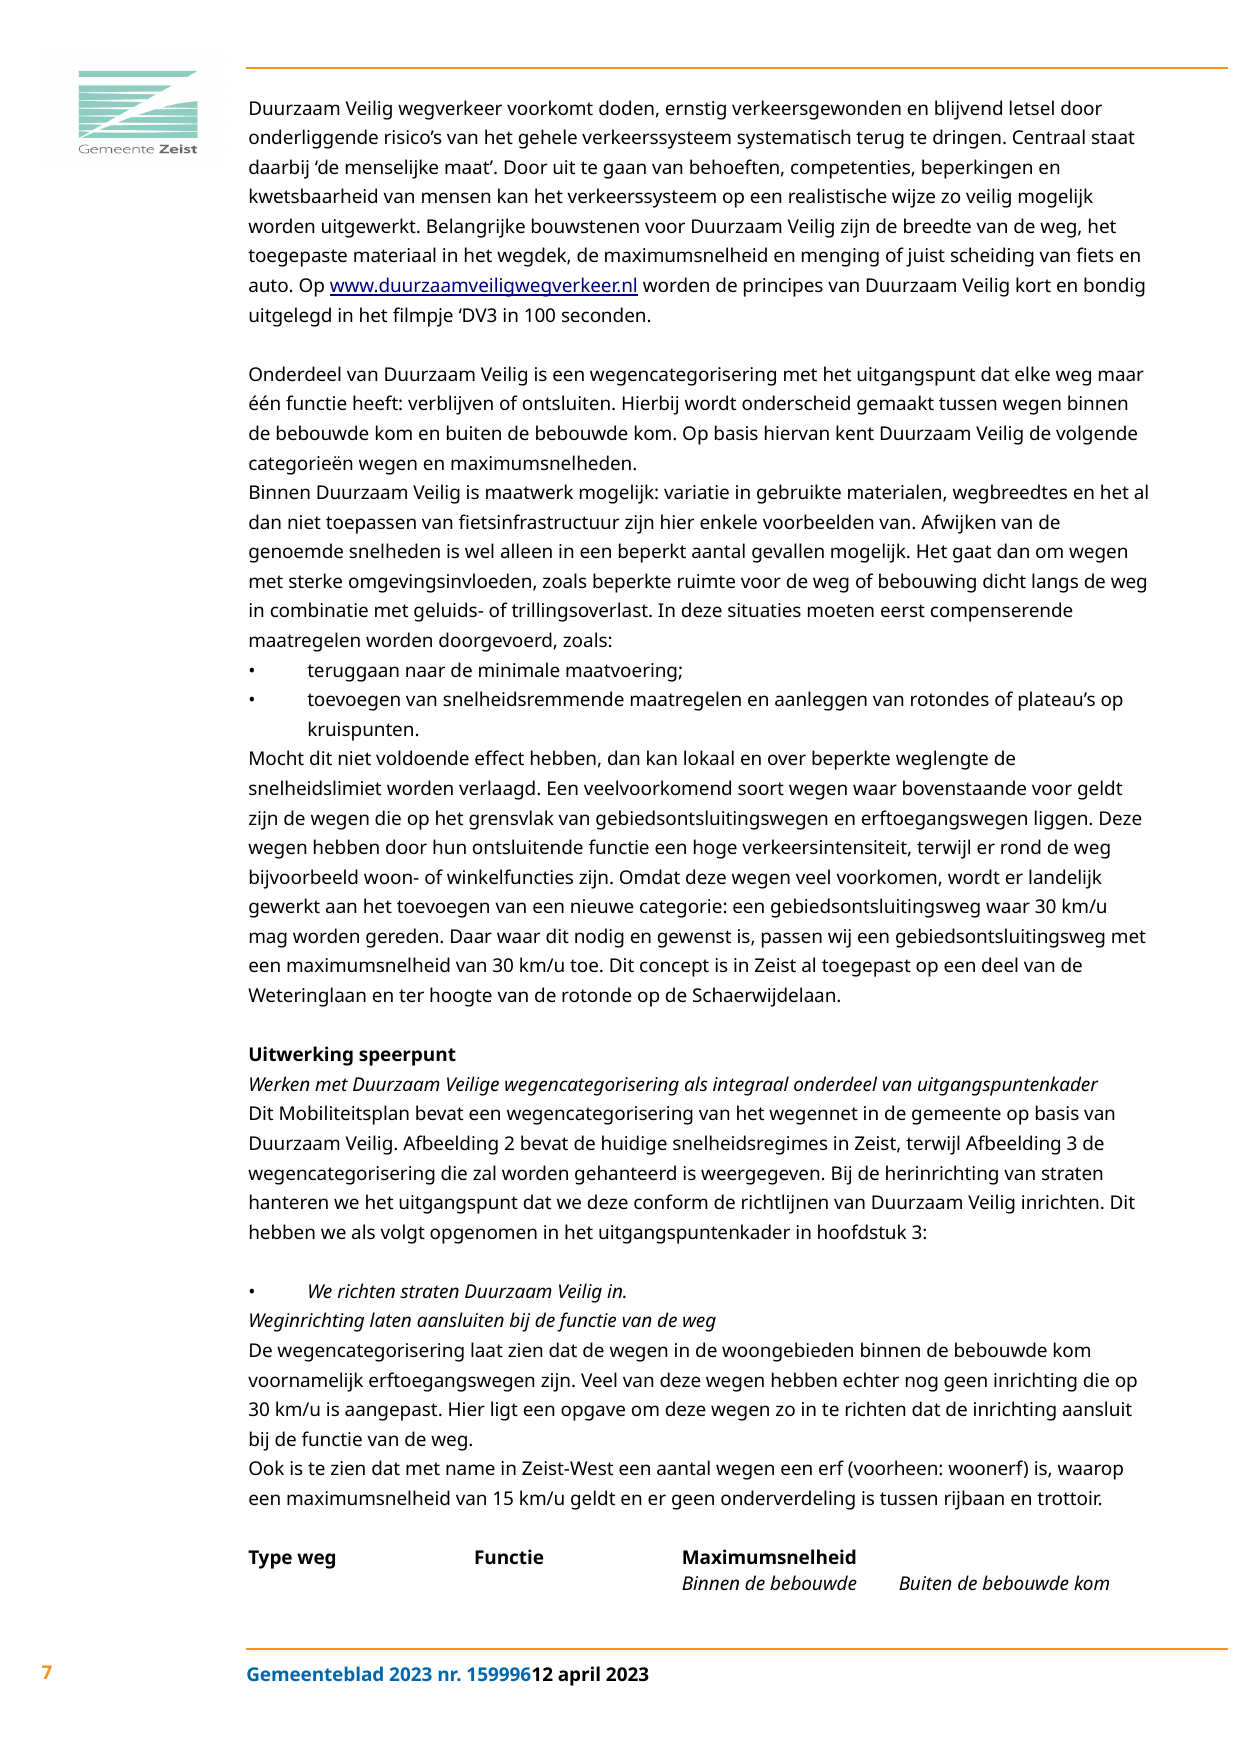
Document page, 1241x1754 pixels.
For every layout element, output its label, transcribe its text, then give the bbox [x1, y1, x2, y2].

text Werken met Duurzaam Veilige wegencategorisering als integraal onderdeel van uitgangspuntenkader [248, 1071, 1152, 1097]
table_cell Binnen de bebouwde [682, 1570, 898, 1596]
text Mocht dit niet voldoende effect hebben, dan kan lokaal en over beperkte weglengte de snelheidslimiet worden verlaagd. Een veelvoorkomend soort wegen waar bovenstaande voor geldt zijn de wegen die op het grensvlak van gebiedsontsluitingswegen en erftoegangswegen liggen. Deze wegen hebben door hun ontsluitende functie een hoge verkeersintensiteit, terwijl er rond de weg bijvoorbeeld woon- of winkelfuncties zijn. Omdat deze wegen veel voorkomen, wordt er landelijk gewerkt aan het toevoegen van een nieuwe categorie: een gebiedsontsluitingsweg waar 30 km/u mag worden gereden. Daar waar dit nodig en gewenst is, passen wij een gebiedsontsluitingsweg met een maximumsnelheid van 30 km/u toe. Dit concept is in Zeist al toegepast op een deel van de Weteringlaan en ter hoogte van de rotonde op de Schaerwijdelaan. [248, 746, 1152, 1008]
text Duurzaam Veilig wegverkeer voorkomt doden, ernstig verkeersgewonden en blijvend letsel door onderliggende risico’s van het gehele verkeerssysteem systematisch terug te dringen. Centraal staat daarbij ‘de menselijke maat’. Door uit te gaan van behoeften, competenties, beperkingen en kwetsbaarheid van mensen kan het verkeerssysteem op een realistische wijze zo veilig mogelijk worden uitgewerkt. Belangrijke bouwstenen voor Duurzaam Veilig zijn de breedte van de weg, het toegepaste materiaal in het wegdek, de maximumsnelheid en menging of juist scheiding van fiets en auto. Op www.duurzaamveiligwegverkeer.nl worden de principes van Duurzaam Veilig kort en bondig uitgelegd in het filmpje ‘DV3 in 100 seconden. [248, 95, 1152, 328]
list teruggaan naar de minimale maatvoering; [248, 657, 1152, 683]
table_header Maximumsnelheid [682, 1545, 1152, 1570]
table_cell [248, 1570, 474, 1596]
text De wegencategorisering laat zien dat de wegen in de woongebieden binnen de bebouwde kom voornamelijk erftoegangswegen zijn. Veel van deze wegen hebben echter nog geen inrichting die op 30 km/u is aangepast. Hier ligt een opgave om deze wegen zo in te richten dat de inrichting aansluit bij de functie van de weg. [248, 1337, 1152, 1452]
text Ook is te zien dat met name in Zeist-West een aantal wegen een erf (voorheen: woonerf) is, waarop een maximumsnelheid van 15 km/u geldt en er geen onderverdeling is tussen rijbaan en trottoir. [248, 1456, 1152, 1511]
text Weginrichting laten aansluiten bij de functie van de weg [248, 1308, 1152, 1333]
table_cell Buiten de bebouwde kom [899, 1570, 1152, 1596]
picture [41, 47, 231, 172]
text Uitwerking speerpunt [248, 1041, 1152, 1067]
table_cell [474, 1570, 682, 1596]
text Dit Mobiliteitsplan bevat een wegencategorisering van het wegennet in de gemeente op basis van Duurzaam Veilig. Afbeelding 2 bevat de huidige snelheidsregimes in Zeist, terwijl Afbeelding 3 de wegencategorisering die zal worden gehanteerd is weergegeven. Bij de herinrichting van straten hanteren we het uitgangspunt dat we deze conform de richtlijnen van Duurzaam Veilig inrichten. Dit hebben we als volgt opgenomen in het uitgangspuntenkader in hoofdstuk 3: [248, 1101, 1152, 1245]
list We richten straten Duurzaam Veilig in. [248, 1278, 1152, 1304]
table_header Functie [474, 1545, 682, 1570]
text Onderdeel van Duurzaam Veilig is een wegencategorisering met het uitgangspunt dat elke weg maar één functie heeft: verblijven of ontsluiten. Hierbij wordt onderscheid gemaakt tussen wegen binnen de bebouwde kom en buiten de bebouwde kom. Op basis hiervan kent Duurzaam Veilig de volgende categorieën wegen en maximumsnelheden. [248, 361, 1152, 476]
text Binnen Duurzaam Veilig is maatwerk mogelijk: variatie in gebruikte materialen, wegbreedtes en het al dan niet toepassen van fietsinfrastructuur zijn hier enkele voorbeelden van. Afwijken van de genoemde snelheden is wel alleen in een beperkt aantal gevallen mogelijk. Het gaat dan om wegen met sterke omgevingsinvloeden, zoals beperkte ruimte voor de weg of bebouwing dicht langs de weg in combinatie met geluids- of trillingsoverlast. In deze situaties moeten eerst compenserende maatregelen worden doorgevoerd, zoals: [248, 479, 1152, 653]
list toevoegen van snelheidsremmende maatregelen en aanleggen van rotondes of plateau’s op kruispunten. [248, 686, 1152, 742]
table_header Type weg [248, 1545, 474, 1570]
